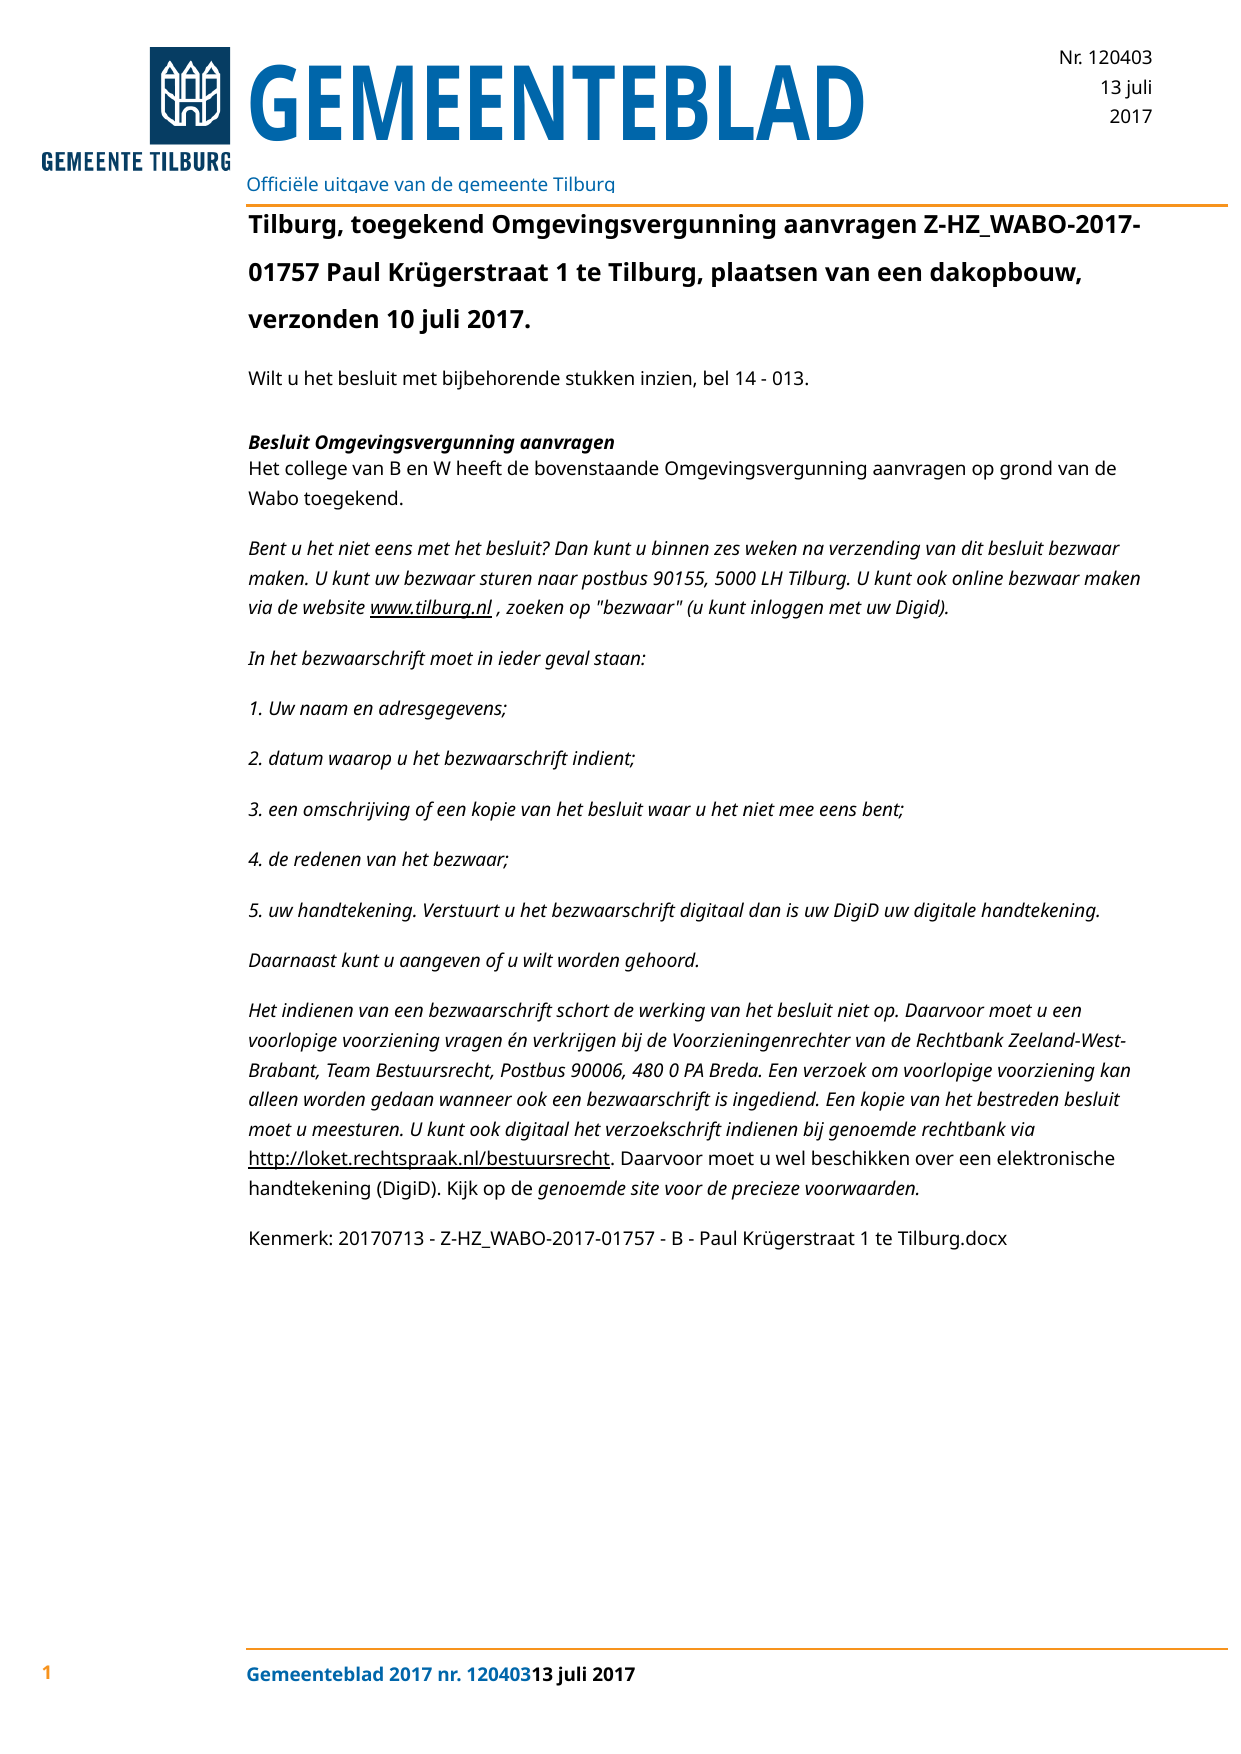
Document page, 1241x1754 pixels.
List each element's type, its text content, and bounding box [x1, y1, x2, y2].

text 1. Uw naam en adresgegevens; [248, 695, 1152, 721]
text Besluit Omgevingsvergunning aanvragen [248, 429, 1152, 455]
text 2. datum waarop u het bezwaarschrift indient; [248, 746, 1152, 771]
picture [41, 47, 231, 172]
text 3. een omschrijving of een kopie van het besluit waar u het niet mee eens bent; [248, 796, 1152, 822]
text Daarnaast kunt u aangeven of u wilt worden gehoord. [248, 947, 1152, 973]
text Het indienen van een bezwaarschrift schort de werking van het besluit niet op. Daarvoor moet u een voorlopige voorziening vragen én verkrijgen bij de Voorzieningenrechter van de Rechtbank Zeeland-West-Brabant, Team Bestuursrecht, Postbus 90006, 480 0 PA Breda. Een verzoek om voorlopige voorziening kan alleen worden gedaan wanneer ook een bezwaarschrift is ingediend. Een kopie van het bestreden besluit moet u meesturen. U kunt ook digitaal het verzoekschrift indienen bij genoemde rechtbank via http://loket.rechtspraak.nl/bestuursrecht. Daarvoor moet u wel beschikken over een elektronische handtekening (DigiD). Kijk op de genoemde site voor de precieze voorwaarden. [248, 998, 1152, 1201]
text Het college van B en W heeft de bovenstaande Omgevingsvergunning aanvragen op grond van de Wabo toegekend. [248, 455, 1152, 511]
text Tilburg, toegekend Omgevingsvergunning aanvragen Z-HZ_WABO-2017-01757 Paul Krügerstraat 1 te Tilburg, plaatsen van een dakopbouw, verzonden 10 juli 2017. [248, 207, 1152, 336]
text Bent u het niet eens met het besluit? Dan kunt u binnen zes weken na verzending van dit besluit bezwaar maken. U kunt uw bezwaar sturen naar postbus 90155, 5000 LH Tilburg. U kunt ook online bezwaar maken via de website www.tilburg.nl , zoeken op "bezwaar" (u kunt inloggen met uw Digid). [248, 535, 1152, 620]
text Kenmerk: 20170713 - Z-HZ_WABO-2017-01757 - B - Paul Krügerstraat 1 te Tilburg.docx [248, 1226, 1152, 1251]
text 4. de redenen van het bezwaar; [248, 846, 1152, 872]
text 5. uw handtekening. Verstuurt u het bezwaarschrift digitaal dan is uw DigiD uw digitale handtekening. [248, 897, 1152, 923]
text In het bezwaarschrift moet in ieder geval staan: [248, 645, 1152, 671]
text Wilt u het besluit met bijbehorende stukken inzien, bel 14 - 013. [248, 366, 1152, 391]
